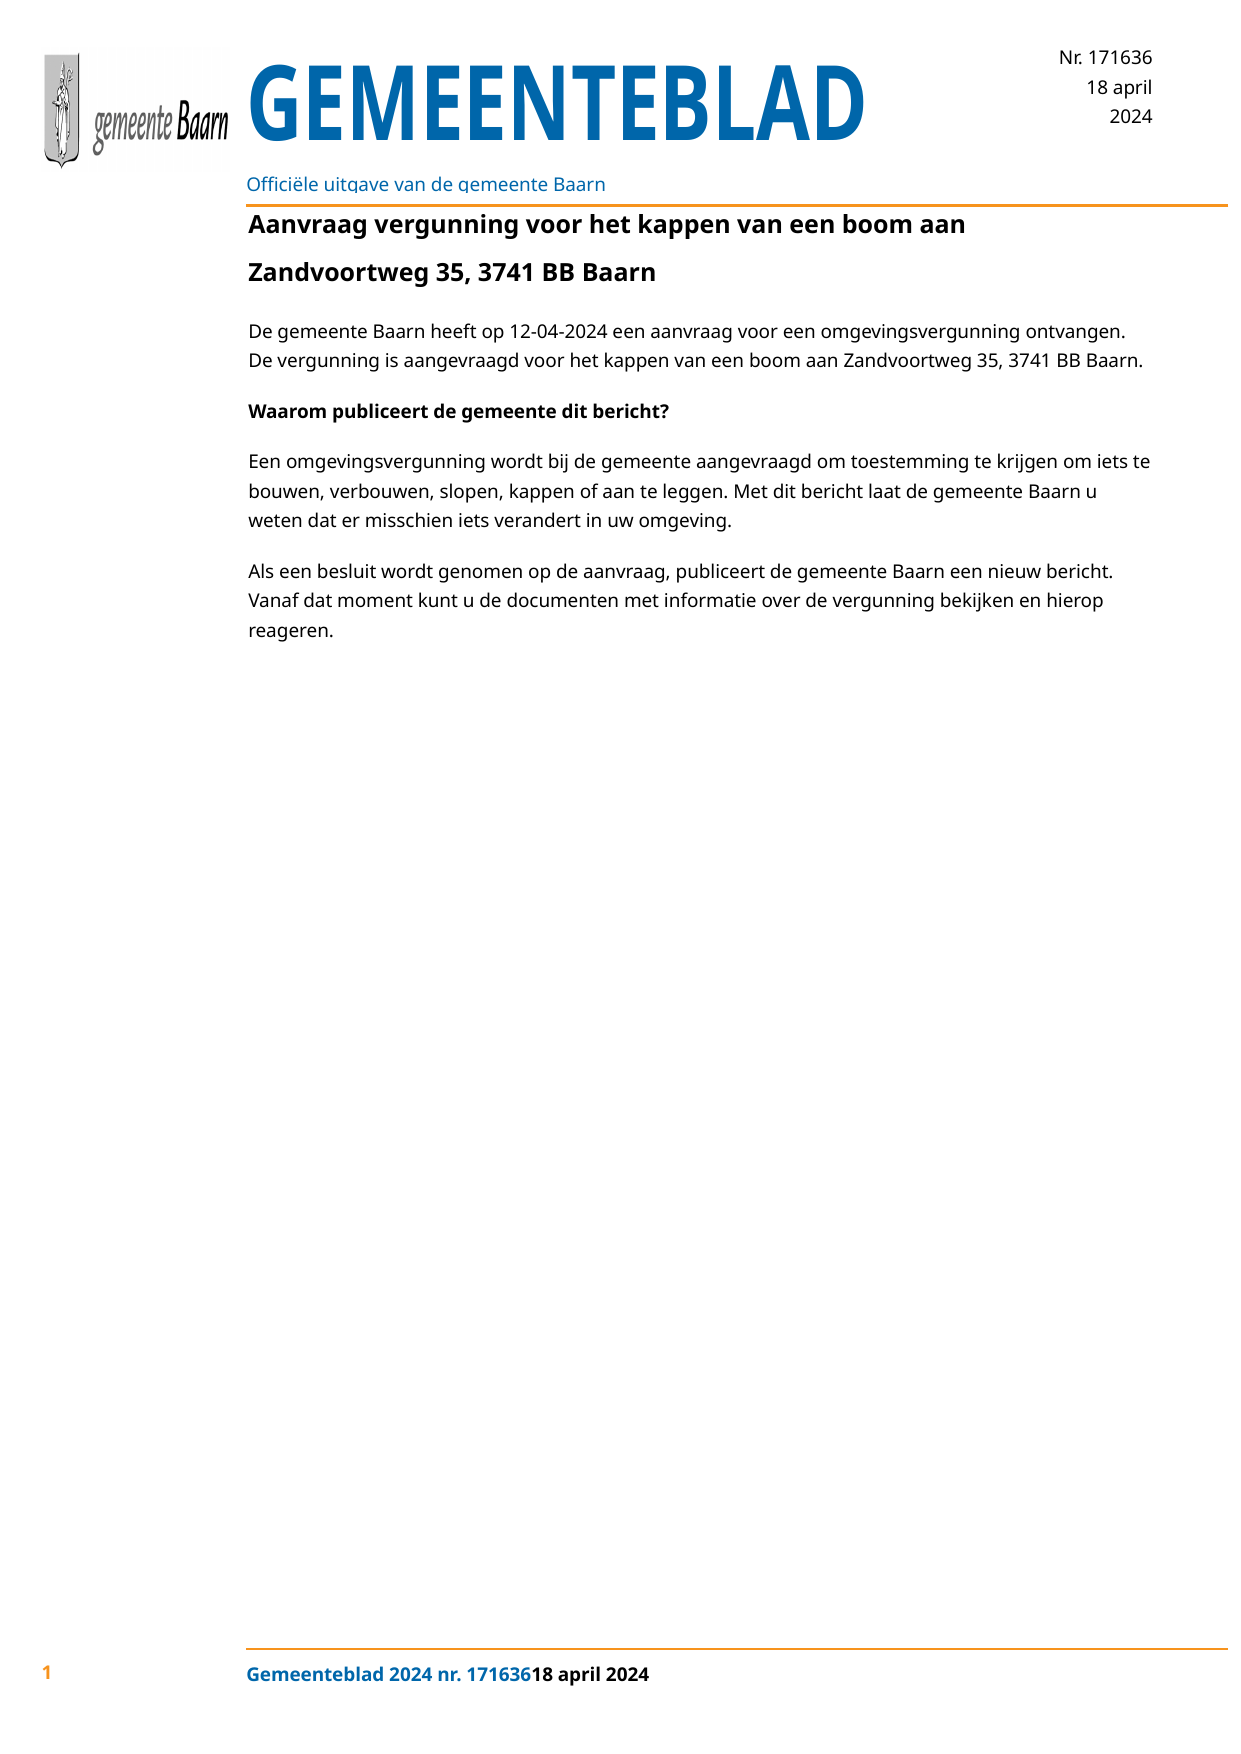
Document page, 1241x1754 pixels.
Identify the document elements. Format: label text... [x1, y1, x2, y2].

text Waarom publiceert de gemeente dit bericht? [248, 398, 1152, 424]
text Een omgevingsvergunning wordt bij de gemeente aangevraagd om toestemming te krijgen om iets te bouwen, verbouwen, slopen, kappen of aan te leggen. Met dit bericht laat de gemeente Baarn u weten dat er misschien iets verandert in uw omgeving. [248, 448, 1152, 533]
text Aanvraag vergunning voor het kappen van een boom aan Zandvoortweg 35, 3741 BB Baarn [248, 207, 1152, 288]
picture [41, 47, 231, 172]
text De gemeente Baarn heeft op 12-04-2024 een aanvraag voor een omgevingsvergunning ontvangen. De vergunning is aangevraagd voor het kappen van een boom aan Zandvoortweg 35, 3741 BB Baarn. [248, 318, 1152, 373]
text Als een besluit wordt genomen op de aanvraag, publiceert de gemeente Baarn een nieuw bericht. Vanaf dat moment kunt u de documenten met informatie over de vergunning bekijken en hierop reageren. [248, 558, 1152, 643]
